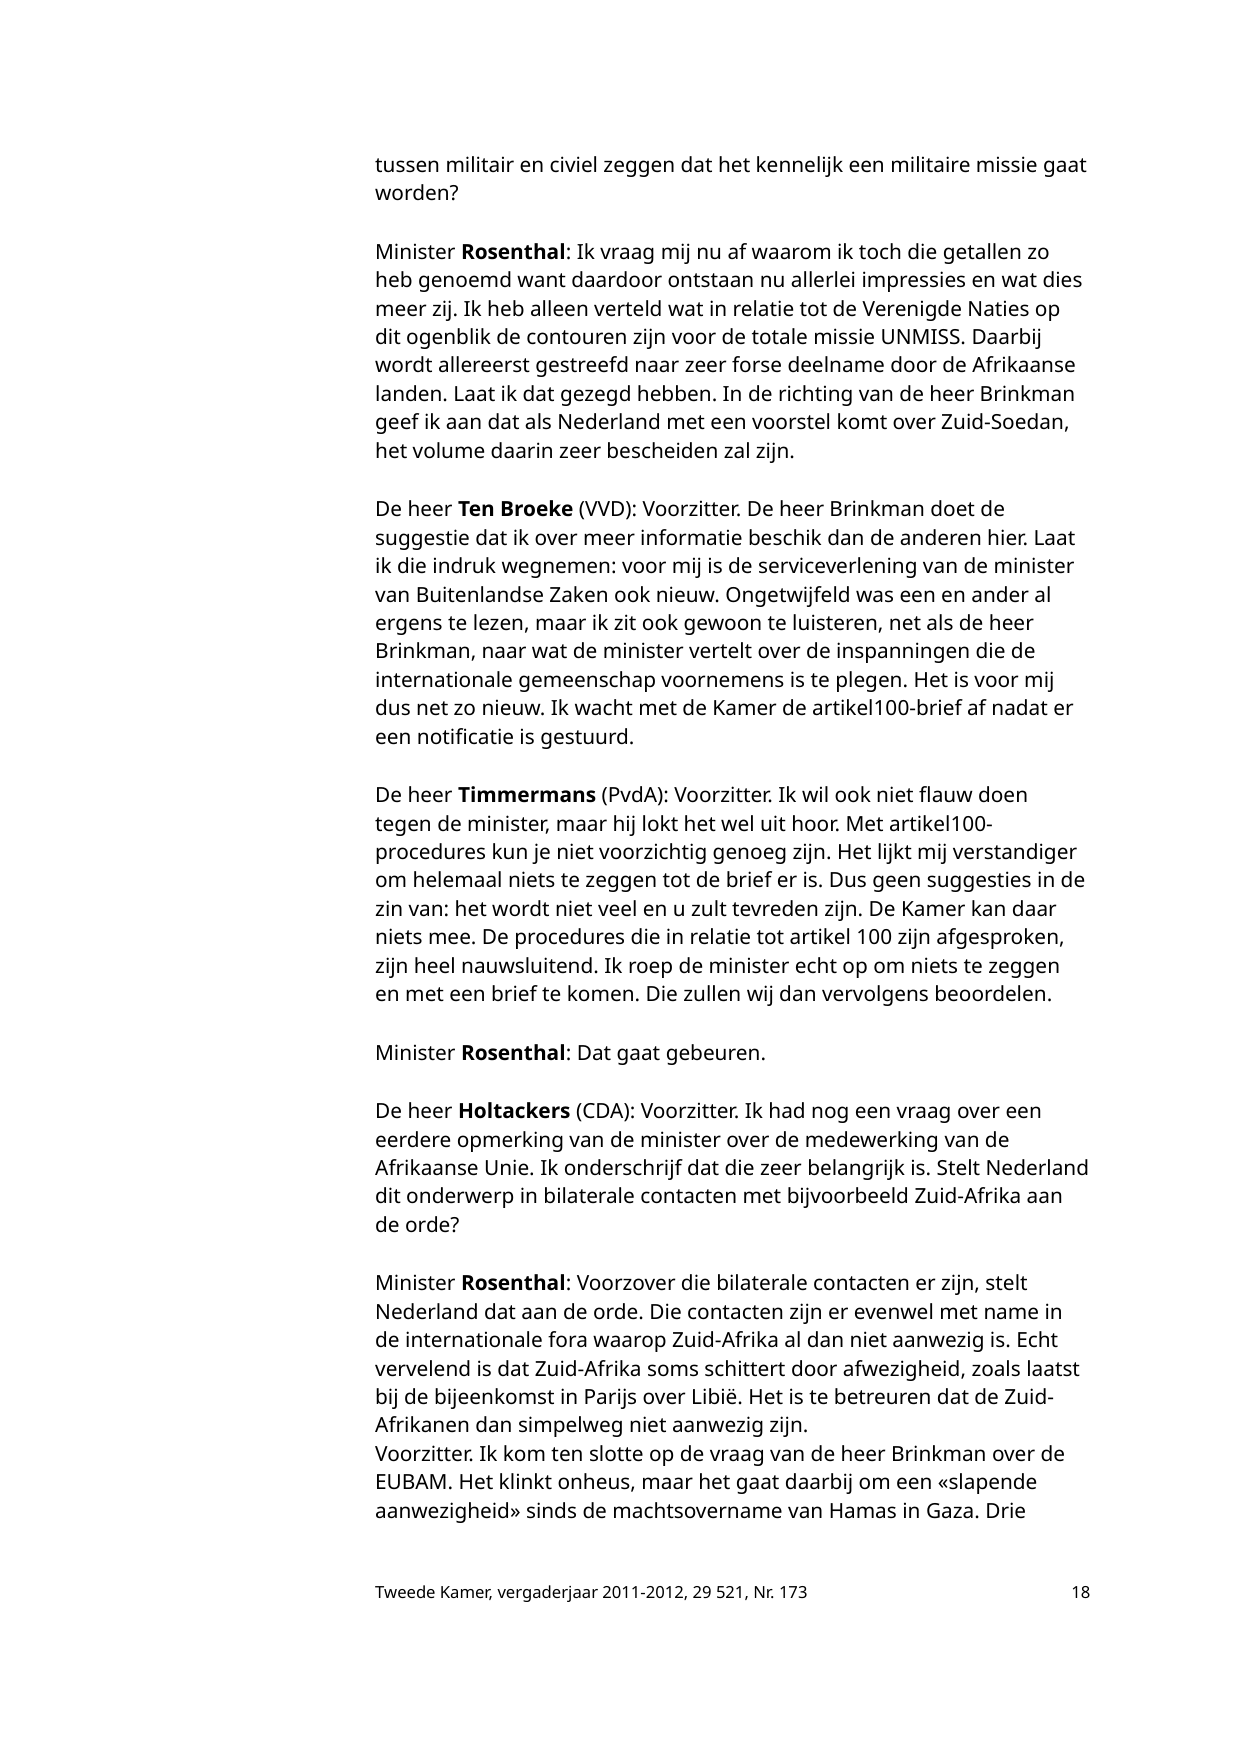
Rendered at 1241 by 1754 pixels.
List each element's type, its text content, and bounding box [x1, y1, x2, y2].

text De heer Holtackers (CDA): Voorzitter. Ik had nog een vraag over een eerdere opmerking van de minister over de medewerking van de Afrikaanse Unie. Ik onderschrijf dat die zeer belangrijk is. Stelt Nederland dit onderwerp in bilaterale contacten met bijvoorbeeld Zuid-Afrika aan de orde? [375, 1096, 1090, 1238]
text Voorzitter. Ik kom ten slotte op de vraag van de heer Brinkman over de EUBAM. Het klinkt onheus, maar het gaat daarbij om een «slapende aanwezigheid» sinds de machtsovername van Hamas in Gaza. Drie [375, 1439, 1090, 1524]
text Minister Rosenthal: Dat gaat gebeuren. [375, 1038, 1090, 1066]
text De heer Timmermans (PvdA): Voorzitter. Ik wil ook niet flauw doen tegen de minister, maar hij lokt het wel uit hoor. Met artikel100-procedures kun je niet voorzichtig genoeg zijn. Het lijkt mij verstandiger om helemaal niets te zeggen tot de brief er is. Dus geen suggesties in de zin van: het wordt niet veel en u zult tevreden zijn. De Kamer kan daar niets mee. De procedures die in relatie tot artikel 100 zijn afgesproken, zijn heel nauwsluitend. Ik roep de minister echt op om niets te zeggen en met een brief te komen. Die zullen wij dan vervolgens beoordelen. [375, 780, 1090, 1008]
text De heer Ten Broeke (VVD): Voorzitter. De heer Brinkman doet de suggestie dat ik over meer informatie beschik dan de anderen hier. Laat ik die indruk wegnemen: voor mij is de serviceverlening van de minister van Buitenlandse Zaken ook nieuw. Ongetwijfeld was een en ander al ergens te lezen, maar ik zit ook gewoon te luisteren, net als de heer Brinkman, naar wat de minister vertelt over de inspanningen die de internationale gemeenschap voornemens is te plegen. Het is voor mij dus net zo nieuw. Ik wacht met de Kamer de artikel100-brief af nadat er een notificatie is gestuurd. [375, 494, 1090, 750]
text Minister Rosenthal: Voorzover die bilaterale contacten er zijn, stelt Nederland dat aan de orde. Die contacten zijn er evenwel met name in de internationale fora waarop Zuid-Afrika al dan niet aanwezig is. Echt vervelend is dat Zuid-Afrika soms schittert door afwezigheid, zoals laatst bij de bijeenkomst in Parijs over Libië. Het is te betreuren dat de Zuid-Afrikanen dan simpelweg niet aanwezig zijn. [375, 1268, 1090, 1439]
text Minister Rosenthal: Ik vraag mij nu af waarom ik toch die getallen zo heb genoemd want daardoor ontstaan nu allerlei impressies en wat dies meer zij. Ik heb alleen verteld wat in relatie tot de Verenigde Naties op dit ogenblik de contouren zijn voor de totale missie UNMISS. Daarbij wordt allereerst gestreefd naar zeer forse deelname door de Afrikaanse landen. Laat ik dat gezegd hebben. In de richting van de heer Brinkman geef ik aan dat als Nederland met een voorstel komt over Zuid-Soedan, het volume daarin zeer bescheiden zal zijn. [375, 237, 1090, 464]
text tussen militair en civiel zeggen dat het kennelijk een militaire missie gaat worden? [375, 150, 1090, 207]
